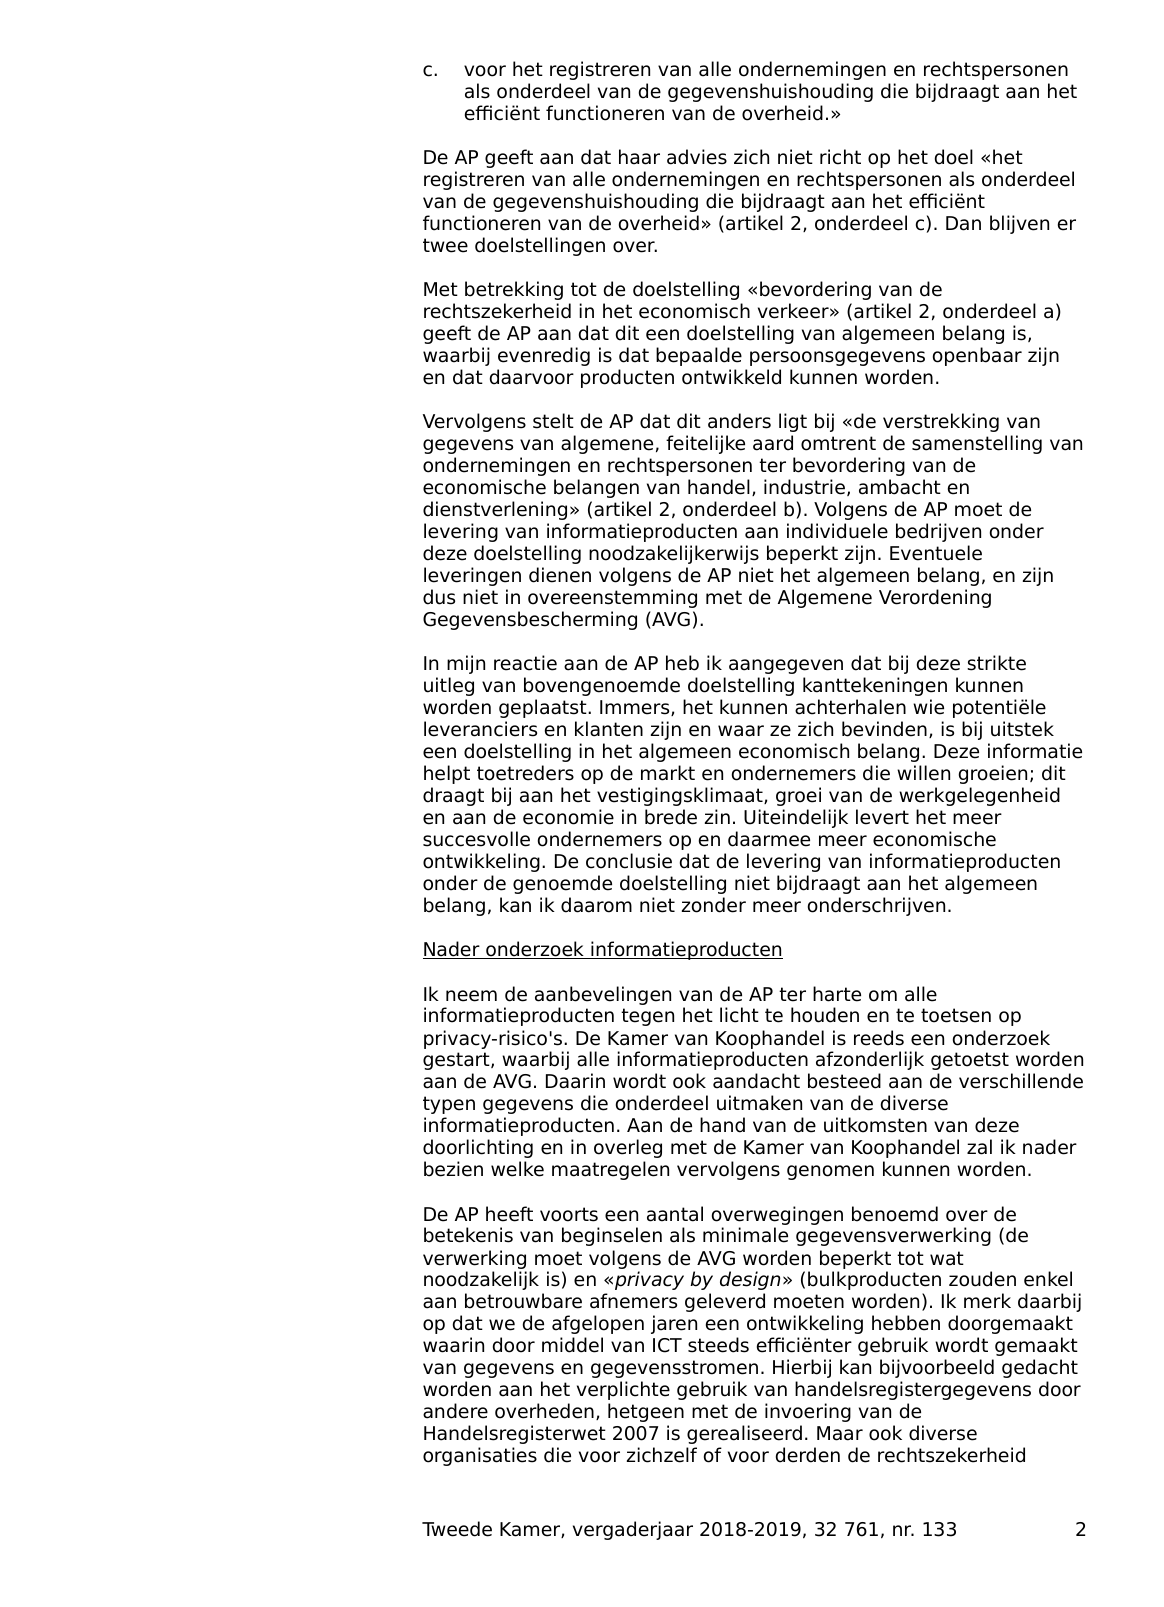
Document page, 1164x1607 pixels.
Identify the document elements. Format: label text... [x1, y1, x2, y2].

text De AP geeft aan dat haar advies zich niet richt op het doel «het registreren van alle ondernemingen en rechtspersonen als onderdeel van de gegevenshuishouding die bijdraagt aan het efficiënt functioneren van de overheid» (artikel 2, onderdeel c). Dan blijven er twee doelstellingen over. [422, 147, 1087, 257]
text In mijn reactie aan de AP heb ik aangegeven dat bij deze strikte uitleg van bovengenoemde doelstelling kanttekeningen kunnen worden geplaatst. Immers, het kunnen achterhalen wie potentiële leveranciers en klanten zijn en waar ze zich bevinden, is bij uitstek een doelstelling in het algemeen economisch belang. Deze informatie helpt toetreders op de markt en ondernemers die willen groeien; dit draagt bij aan het vestigingsklimaat, groei van de werkgelegenheid en aan de economie in brede zin. Uiteindelijk levert het meer succesvolle ondernemers op en daarmee meer economische ontwikkeling. De conclusie dat de levering van informatieproducten onder de genoemde doelstelling niet bijdraagt aan het algemeen belang, kan ik daarom niet zonder meer onderschrijven. [422, 653, 1087, 917]
text Met betrekking tot de doelstelling «bevordering van de rechtszekerheid in het economisch verkeer» (artikel 2, onderdeel a) geeft de AP aan dat dit een doelstelling van algemeen belang is, waarbij evenredig is dat bepaalde persoonsgegevens openbaar zijn en dat daarvoor producten ontwikkeld kunnen worden. [422, 279, 1087, 389]
text Ik neem de aanbevelingen van de AP ter harte om alle informatieproducten tegen het licht te houden en te toetsen op privacy-risico's. De Kamer van Koophandel is reeds een onderzoek gestart, waarbij alle informatieproducten afzonderlijk getoetst worden aan de AVG. Daarin wordt ook aandacht besteed aan de verschillende typen gegevens die onderdeel uitmaken van de diverse informatieproducten. Aan de hand van de uitkomsten van deze doorlichting en in overleg met de Kamer van Koophandel zal ik nader bezien welke maatregelen vervolgens genomen kunnen worden. [422, 983, 1087, 1181]
text De AP heeft voorts een aantal overwegingen benoemd over de betekenis van beginselen als minimale gegevensverwerking (de verwerking moet volgens de AVG worden beperkt tot wat noodzakelijk is) en «privacy by design» (bulkproducten zouden enkel aan betrouwbare afnemers geleverd moeten worden). Ik merk daarbij op dat we de afgelopen jaren een ontwikkeling hebben doorgemaakt waarin door middel van ICT steeds efficiënter gebruik wordt gemaakt van gegevens en gegevensstromen. Hierbij kan bijvoorbeeld gedacht worden aan het verplichte gebruik van handelsregistergegevens door andere overheden, hetgeen met de invoering van de Handelsregisterwet 2007 is gerealiseerd. Maar ook diverse organisaties die voor zichzelf of voor derden de rechtszekerheid [422, 1203, 1087, 1467]
text Vervolgens stelt de AP dat dit anders ligt bij «de verstrekking van gegevens van algemene, feitelijke aard omtrent de samenstelling van ondernemingen en rechtspersonen ter bevordering van de economische belangen van handel, industrie, ambacht en dienstverlening» (artikel 2, onderdeel b). Volgens de AP moet de levering van informatieproducten aan individuele bedrijven onder deze doelstelling noodzakelijkerwijs beperkt zijn. Eventuele leveringen dienen volgens de AP niet het algemeen belang, en zijn dus niet in overeenstemming met de Algemene Verordening Gegevensbescherming (AVG). [422, 411, 1087, 631]
text c. voor het registreren van alle ondernemingen en rechtspersonen als onderdeel van de gegevenshuishouding die bijdraagt aan het efficiënt functioneren van de overheid.» [422, 59, 1087, 125]
subtitle Nader onderzoek informatieproducten [422, 939, 1087, 961]
